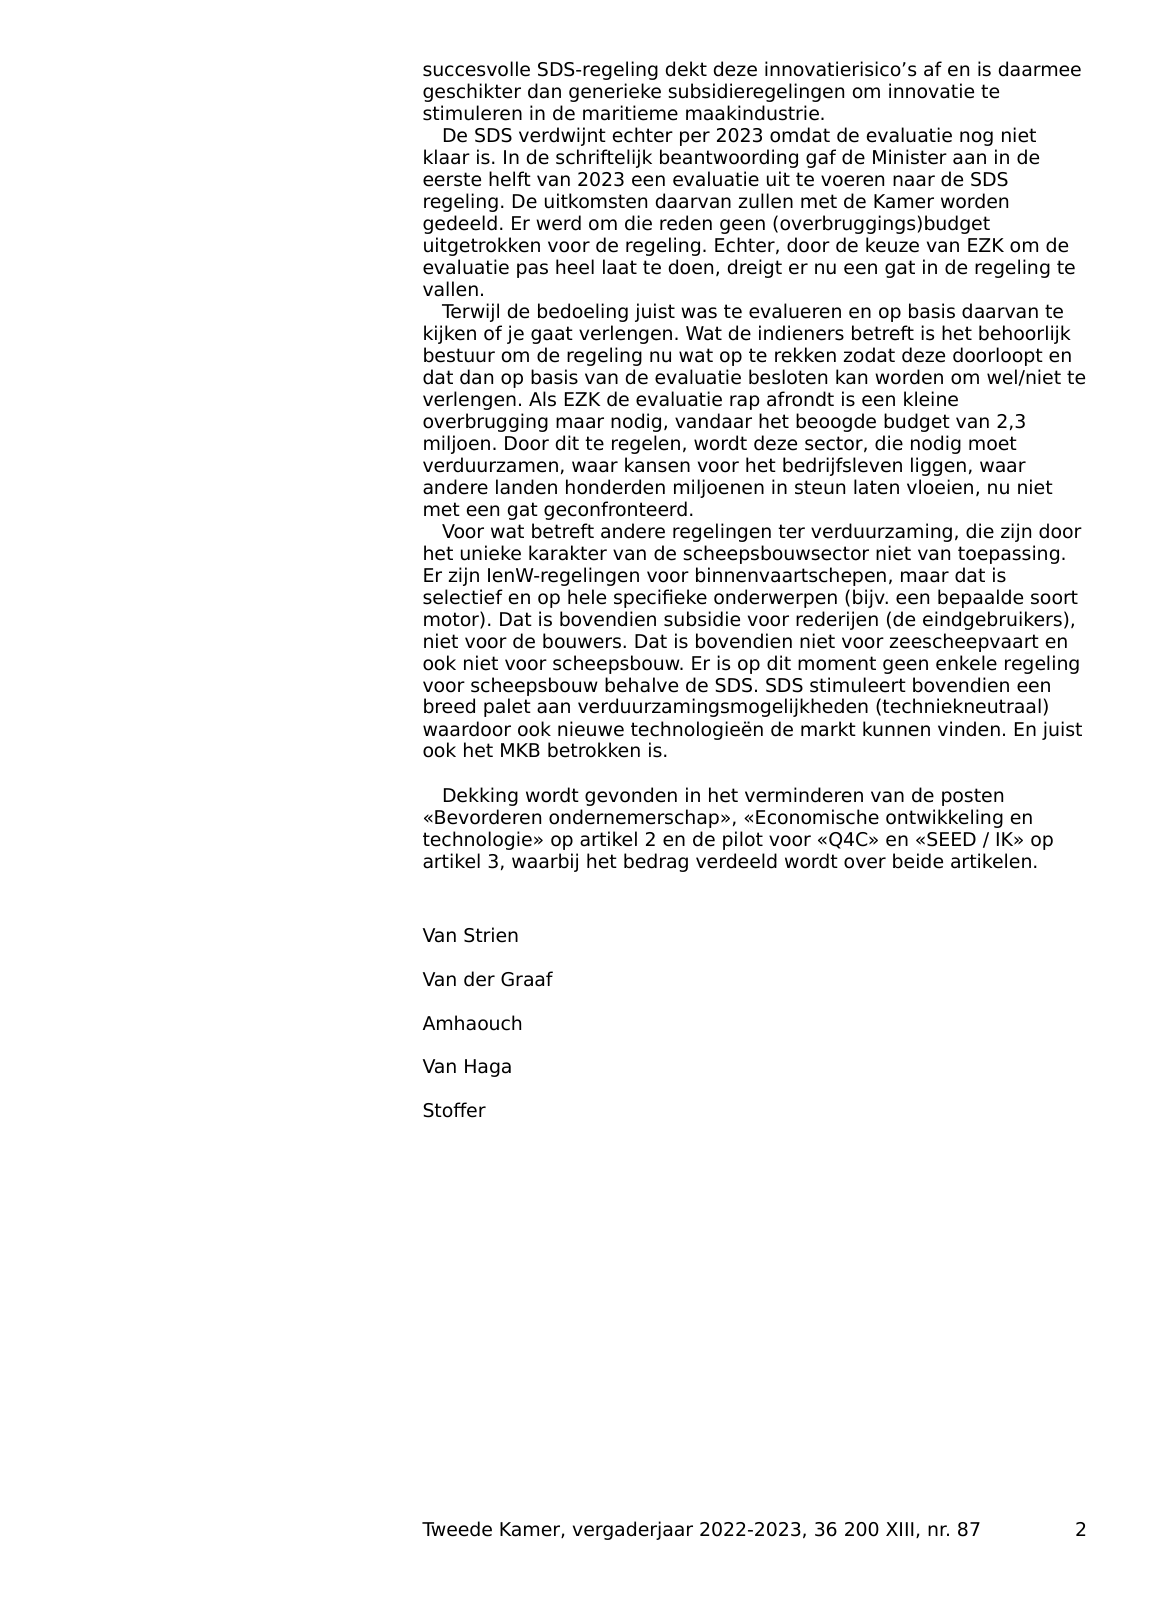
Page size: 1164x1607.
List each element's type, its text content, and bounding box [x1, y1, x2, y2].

text De SDS verdwijnt echter per 2023 omdat de evaluatie nog niet klaar is. In de schriftelijk beantwoording gaf de Minister aan in de eerste helft van 2023 een evaluatie uit te voeren naar de SDS regeling. De uitkomsten daarvan zullen met de Kamer worden gedeeld. Er werd om die reden geen (overbruggings)budget uitgetrokken voor de regeling. Echter, door de keuze van EZK om de evaluatie pas heel laat te doen, dreigt er nu een gat in de regeling te vallen. [422, 125, 1087, 301]
text succesvolle SDS-regeling dekt deze innovatierisico’s af en is daarmee geschikter dan generieke subsidieregelingen om innovatie te stimuleren in de maritieme maakindustrie. [422, 59, 1087, 125]
text Voor wat betreft andere regelingen ter verduurzaming, die zijn door het unieke karakter van de scheepsbouwsector niet van toepassing. Er zijn IenW-regelingen voor binnenvaartschepen, maar dat is selectief en op hele specifieke onderwerpen (bijv. een bepaalde soort motor). Dat is bovendien subsidie voor rederijen (de eindgebruikers), niet voor de bouwers. Dat is bovendien niet voor zeescheepvaart en ook niet voor scheepsbouw. Er is op dit moment geen enkele regeling voor scheepsbouw behalve de SDS. SDS stimuleert bovendien een breed palet aan verduurzamingsmogelijkheden (techniekneutraal) waardoor ook nieuwe technologieën de markt kunnen vinden. En juist ook het MKB betrokken is. [422, 521, 1087, 762]
text Van Strien Van der Graaf Amhaouch Van Haga Stoffer [422, 902, 1087, 1122]
text Dekking wordt gevonden in het verminderen van de posten «Bevorderen ondernemerschap», «Economische ontwikkeling en technologie» op artikel 2 en de pilot voor «Q4C» en «SEED / IK» op artikel 3, waarbij het bedrag verdeeld wordt over beide artikelen. [422, 784, 1087, 872]
text Terwijl de bedoeling juist was te evalueren en op basis daarvan te kijken of je gaat verlengen. Wat de indieners betreft is het behoorlijk bestuur om de regeling nu wat op te rekken zodat deze doorloopt en dat dan op basis van de evaluatie besloten kan worden om wel/niet te verlengen. Als EZK de evaluatie rap afrondt is een kleine overbrugging maar nodig, vandaar het beoogde budget van 2,3 miljoen. Door dit te regelen, wordt deze sector, die nodig moet verduurzamen, waar kansen voor het bedrijfsleven liggen, waar andere landen honderden miljoenen in steun laten vloeien, nu niet met een gat geconfronteerd. [422, 301, 1087, 521]
